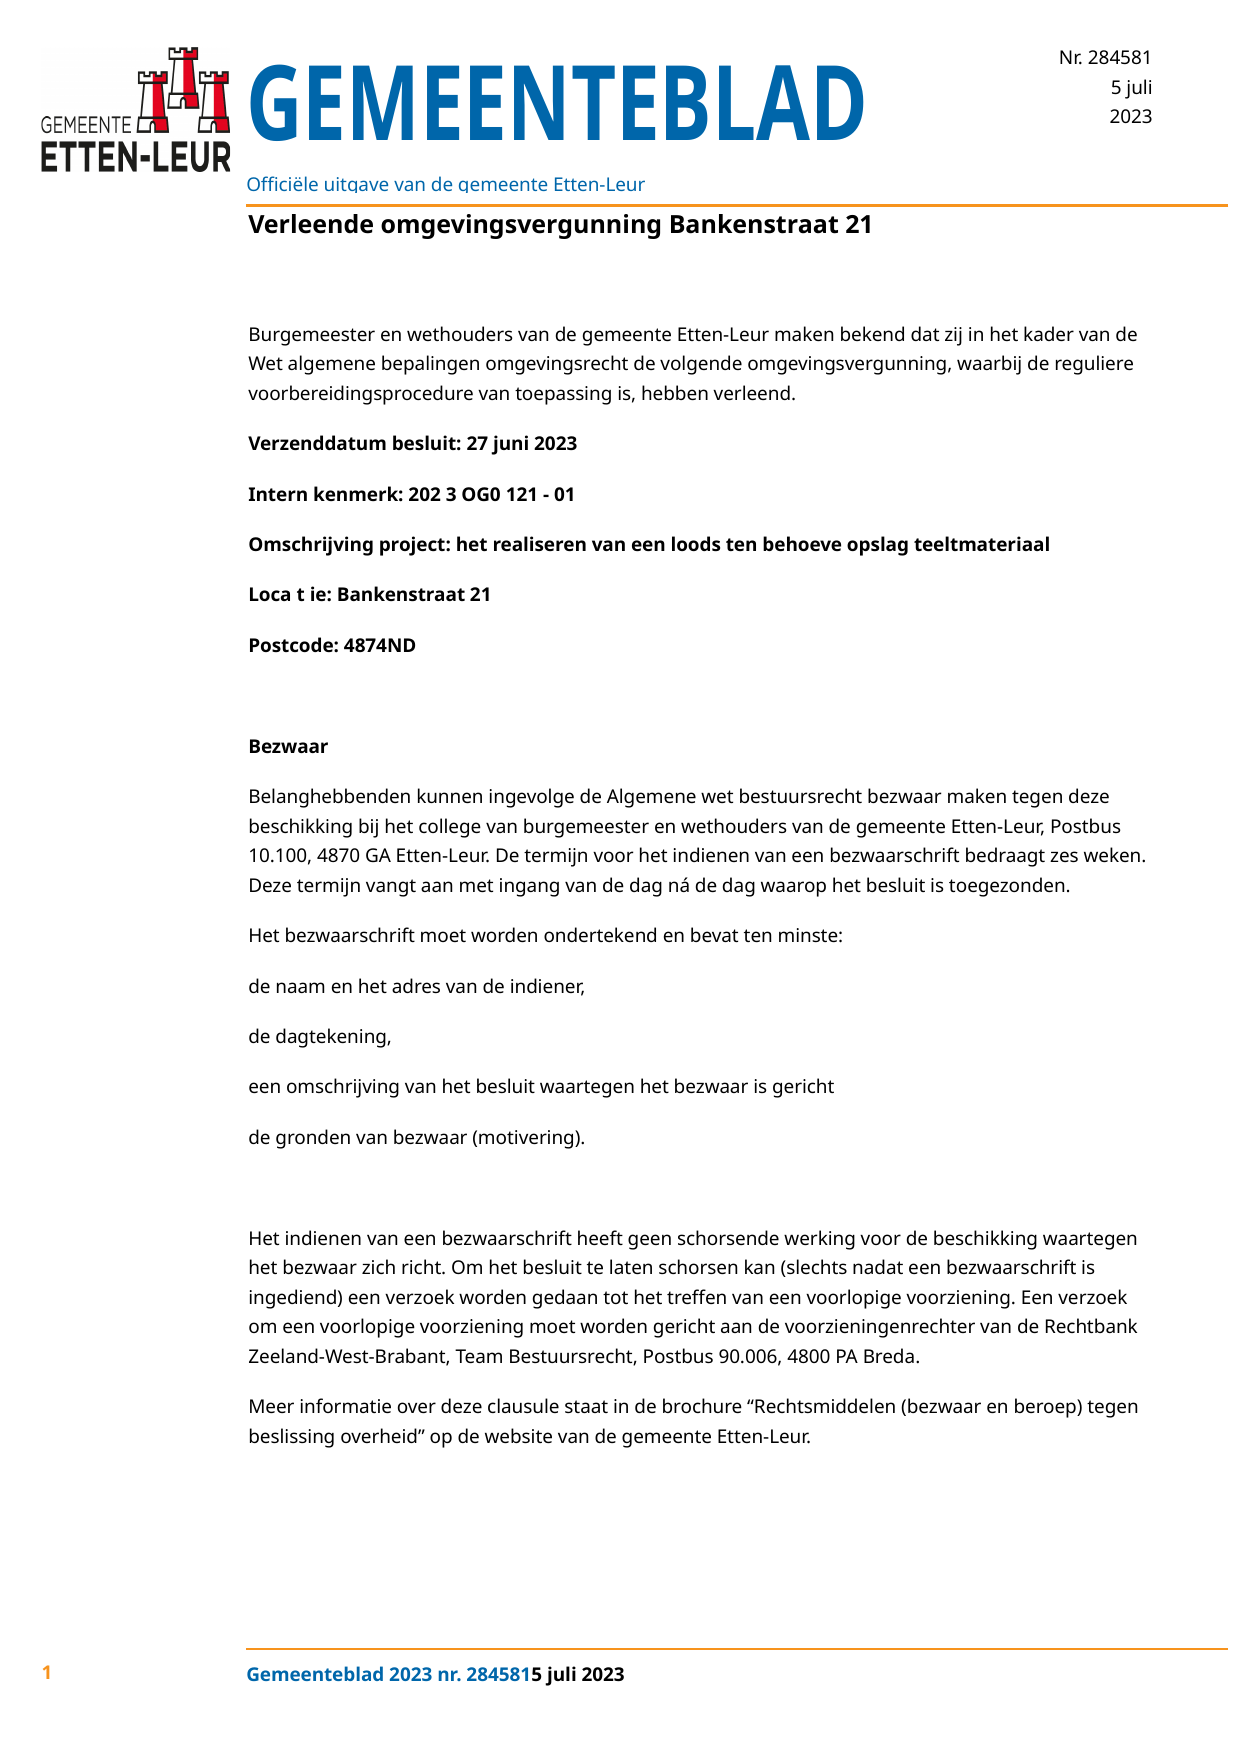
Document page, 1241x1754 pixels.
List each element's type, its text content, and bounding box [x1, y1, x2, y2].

picture [41, 47, 231, 172]
text de dagtekening, [248, 1023, 1152, 1049]
text Het indienen van een bezwaarschrift heeft geen schorsende werking voor de beschikking waartegen het bezwaar zich richt. Om het besluit te laten schorsen kan (slechts nadat een bezwaarschrift is ingediend) een verzoek worden gedaan tot het treffen van een voorlopige voorziening. Een verzoek om een voorlopige voorziening moet worden gericht aan de voorzieningenrechter van de Rechtbank Zeeland-West-Brabant, Team Bestuursrecht, Postbus 90.006, 4800 PA Breda. [248, 1225, 1152, 1369]
text Burgemeester en wethouders van de gemeente Etten-Leur maken bekend dat zij in het kader van de Wet algemene bepalingen omgevingsrecht de volgende omgevingsvergunning, waarbij de reguliere voorbereidingsprocedure van toepassing is, hebben verleend. [248, 321, 1152, 406]
text Intern kenmerk: 202 3 OG0 121 - 01 [248, 481, 1152, 506]
text Verzenddatum besluit: 27 juni 2023 [248, 430, 1152, 456]
text Het bezwaarschrift moet worden ondertekend en bevat ten minste: [248, 922, 1152, 948]
text Bezwaar [248, 733, 1152, 758]
text Loca t ie: Bankenstraat 21 [248, 582, 1152, 607]
text Omschrijving project: het realiseren van een loods ten behoeve opslag teeltmateriaal [248, 531, 1152, 557]
text de gronden van bezwaar (motivering). [248, 1124, 1152, 1150]
text Postcode: 4874ND [248, 632, 1152, 658]
text Meer informatie over deze clausule staat in de brochure “Rechtsmiddelen (bezwaar en beroep) tegen beslissing overheid” op de website van de gemeente Etten-Leur. [248, 1394, 1152, 1449]
text de naam en het adres van de indiener, [248, 973, 1152, 998]
text een omschrijving van het besluit waartegen het bezwaar is gericht [248, 1074, 1152, 1099]
text Verleende omgevingsvergunning Bankenstraat 21 [248, 207, 1152, 241]
text Belanghebbenden kunnen ingevolge de Algemene wet bestuursrecht bezwaar maken tegen deze beschikking bij het college van burgemeester en wethouders van de gemeente Etten-Leur, Postbus 10.100, 4870 GA Etten-Leur. De termijn voor het indienen van een bezwaarschrift bedraagt zes weken. Deze termijn vangt aan met ingang van de dag ná de dag waarop het besluit is toegezonden. [248, 783, 1152, 898]
